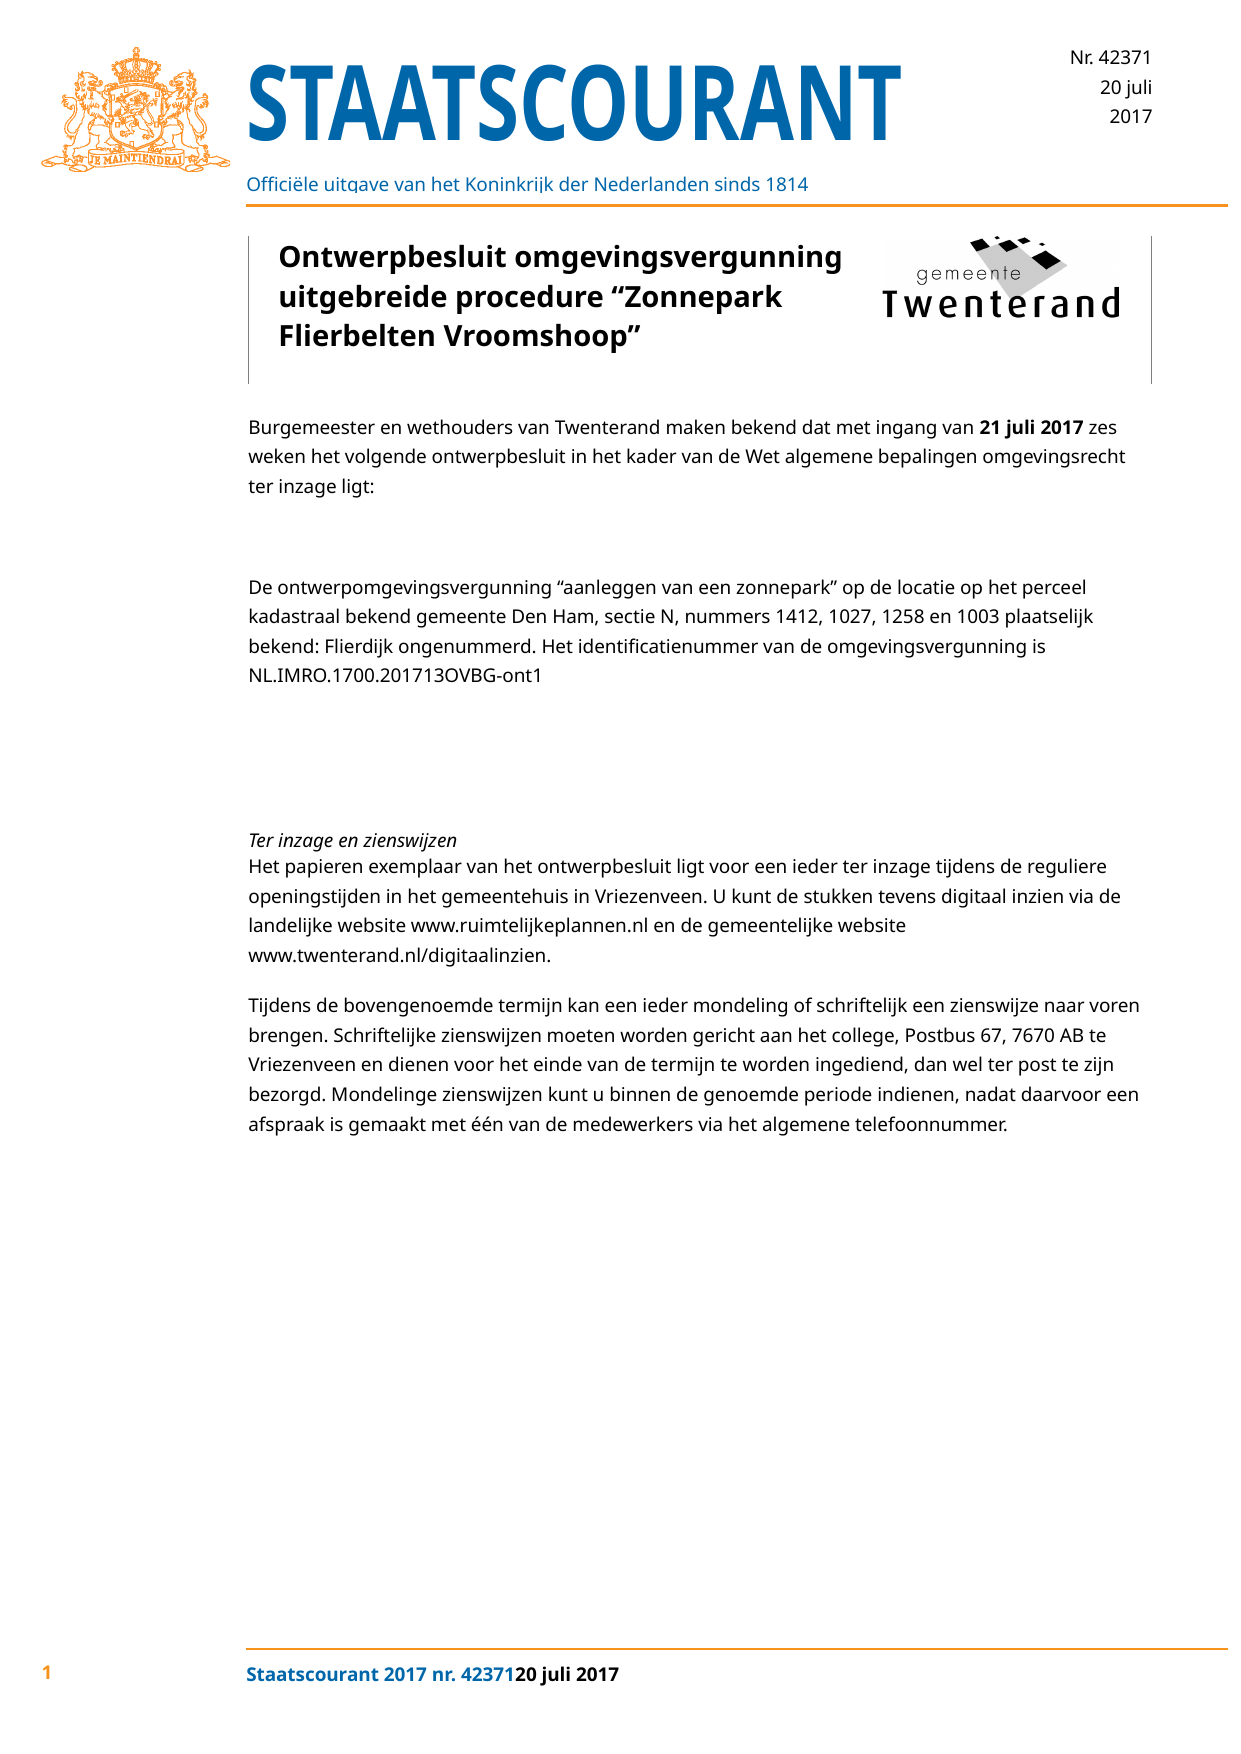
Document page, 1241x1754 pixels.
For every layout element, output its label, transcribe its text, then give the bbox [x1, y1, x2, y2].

text De ontwerpomgevingsvergunning “aanleggen van een zonnepark” op de locatie op het perceel kadastraal bekend gemeente Den Ham, sectie N, nummers 1412, 1027, 1258 en 1003 plaatselijk bekend: Flierdijk ongenummerd. Het identificatienummer van de omgevingsvergunning is NL.IMRO.1700.201713OVBG-ont1 [248, 574, 1152, 688]
text Burgemeester en wethouders van Twenterand maken bekend dat met ingang van 21 juli 2017 zes weken het volgende ontwerpbesluit in het kader van de Wet algemene bepalingen omgevingsrecht ter inzage ligt: [248, 414, 1152, 499]
table_header Ontwerpbesluit omgevingsvergunning uitgebreide procedure “Zonnepark Flierbelten Vroomshoop” [249, 236, 850, 384]
text Tijdens de bovengenoemde termijn kan een ieder mondeling of schriftelijk een zienswijze naar voren brengen. Schriftelijke zienswijzen moeten worden gericht aan het college, Postbus 67, 7670 AB te Vriezenveen en dienen voor het einde van de termijn te worden ingediend, dan wel ter post te zijn bezorgd. Mondelinge zienswijzen kunt u binnen de genoemde periode indienen, nadat daarvoor een afspraak is gemaakt met één van de medewerkers via het algemene telefoonnummer. [248, 992, 1152, 1136]
picture [882, 236, 1119, 319]
text Het papieren exemplaar van het ontwerpbesluit ligt voor een ieder ter inzage tijdens de reguliere openingstijden in het gemeentehuis in Vriezenveen. U kunt de stukken tevens digitaal inzien via de landelijke website www.ruimtelijkeplannen.nl en de gemeentelijke website www.twenterand.nl/digitaalinzien. [248, 853, 1152, 968]
text Ter inzage en zienswijzen [248, 827, 1152, 853]
picture [41, 47, 231, 172]
table_header [850, 236, 1151, 384]
